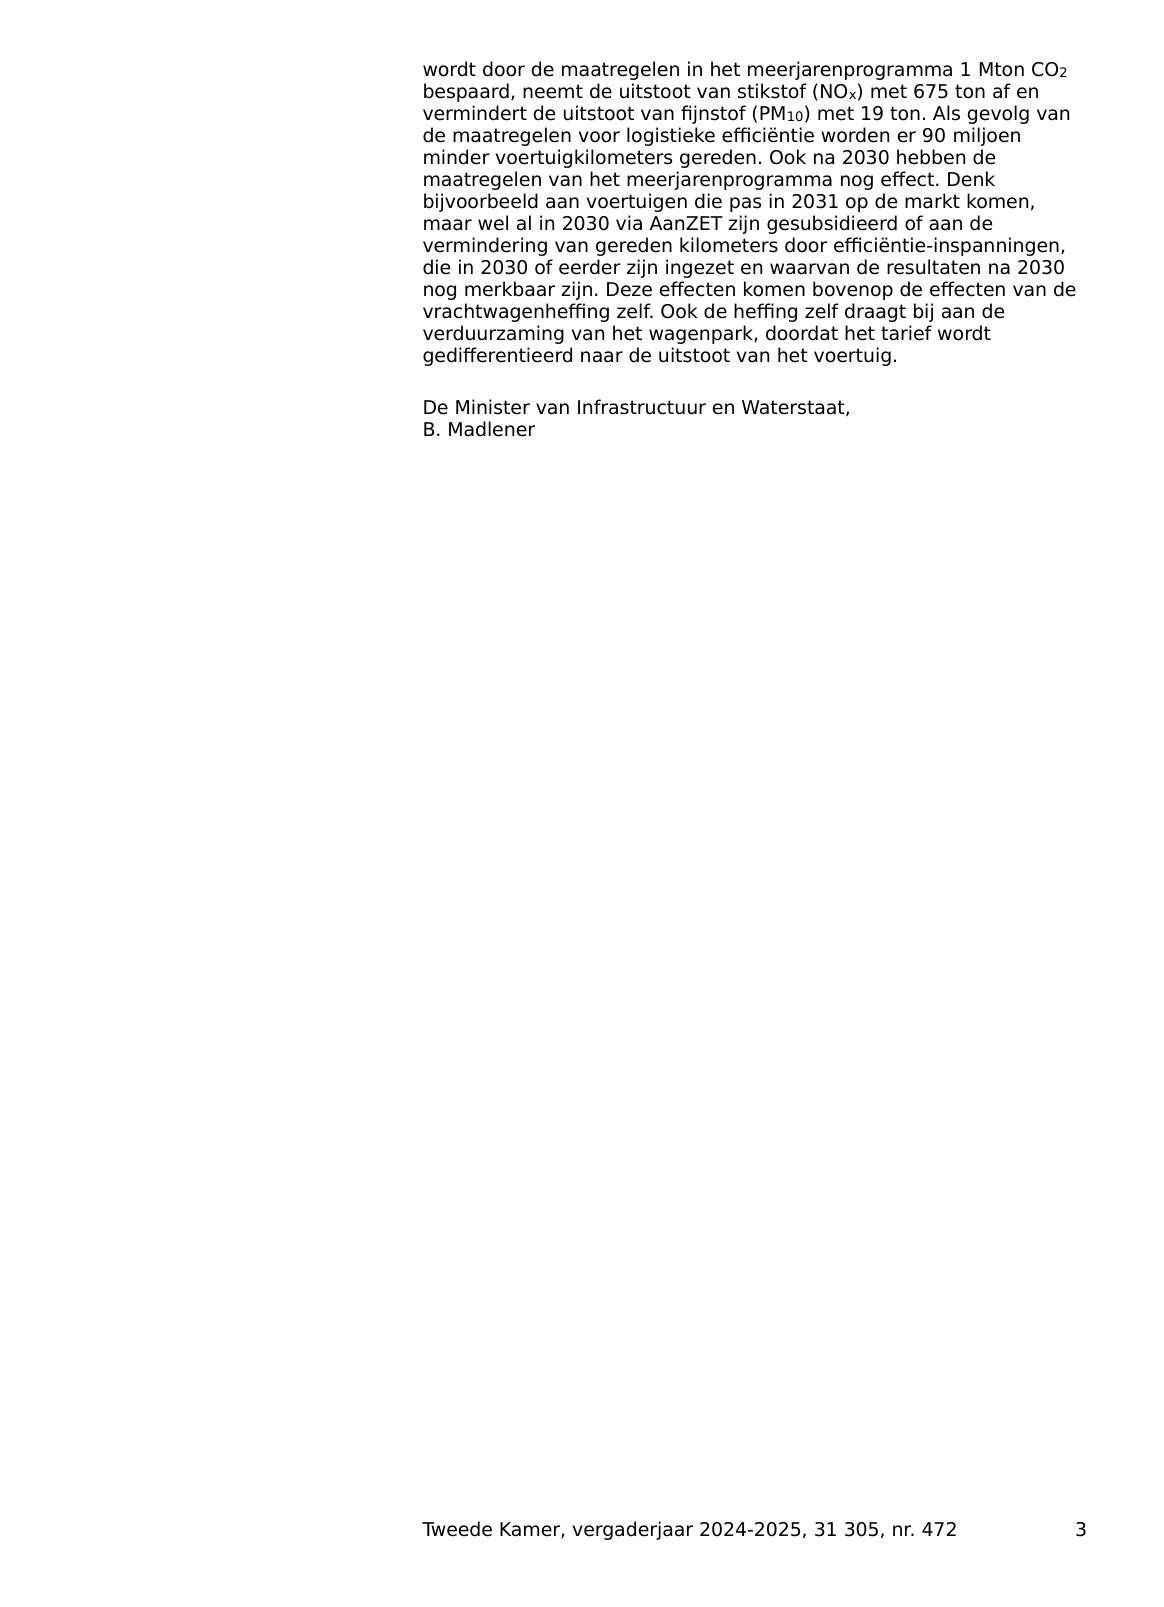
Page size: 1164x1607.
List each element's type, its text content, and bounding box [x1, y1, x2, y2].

text wordt door de maatregelen in het meerjarenprogramma 1 Mton CO2 bespaard, neemt de uitstoot van stikstof (NOx) met 675 ton af en vermindert de uitstoot van fijnstof (PM10) met 19 ton. Als gevolg van de maatregelen voor logistieke efficiëntie worden er 90 miljoen minder voertuigkilometers gereden. Ook na 2030 hebben de maatregelen van het meerjarenprogramma nog effect. Denk bijvoorbeeld aan voertuigen die pas in 2031 op de markt komen, maar wel al in 2030 via AanZET zijn gesubsidieerd of aan de vermindering van gereden kilometers door efficiëntie-inspanningen, die in 2030 of eerder zijn ingezet en waarvan de resultaten na 2030 nog merkbaar zijn. Deze effecten komen bovenop de effecten van de vrachtwagenheffing zelf. Ook de heffing zelf draagt bij aan de verduurzaming van het wagenpark, doordat het tarief wordt gedifferentieerd naar de uitstoot van het voertuig. [422, 59, 1087, 367]
text De Minister van Infrastructuur en Waterstaat, B. Madlener [422, 397, 1087, 441]
